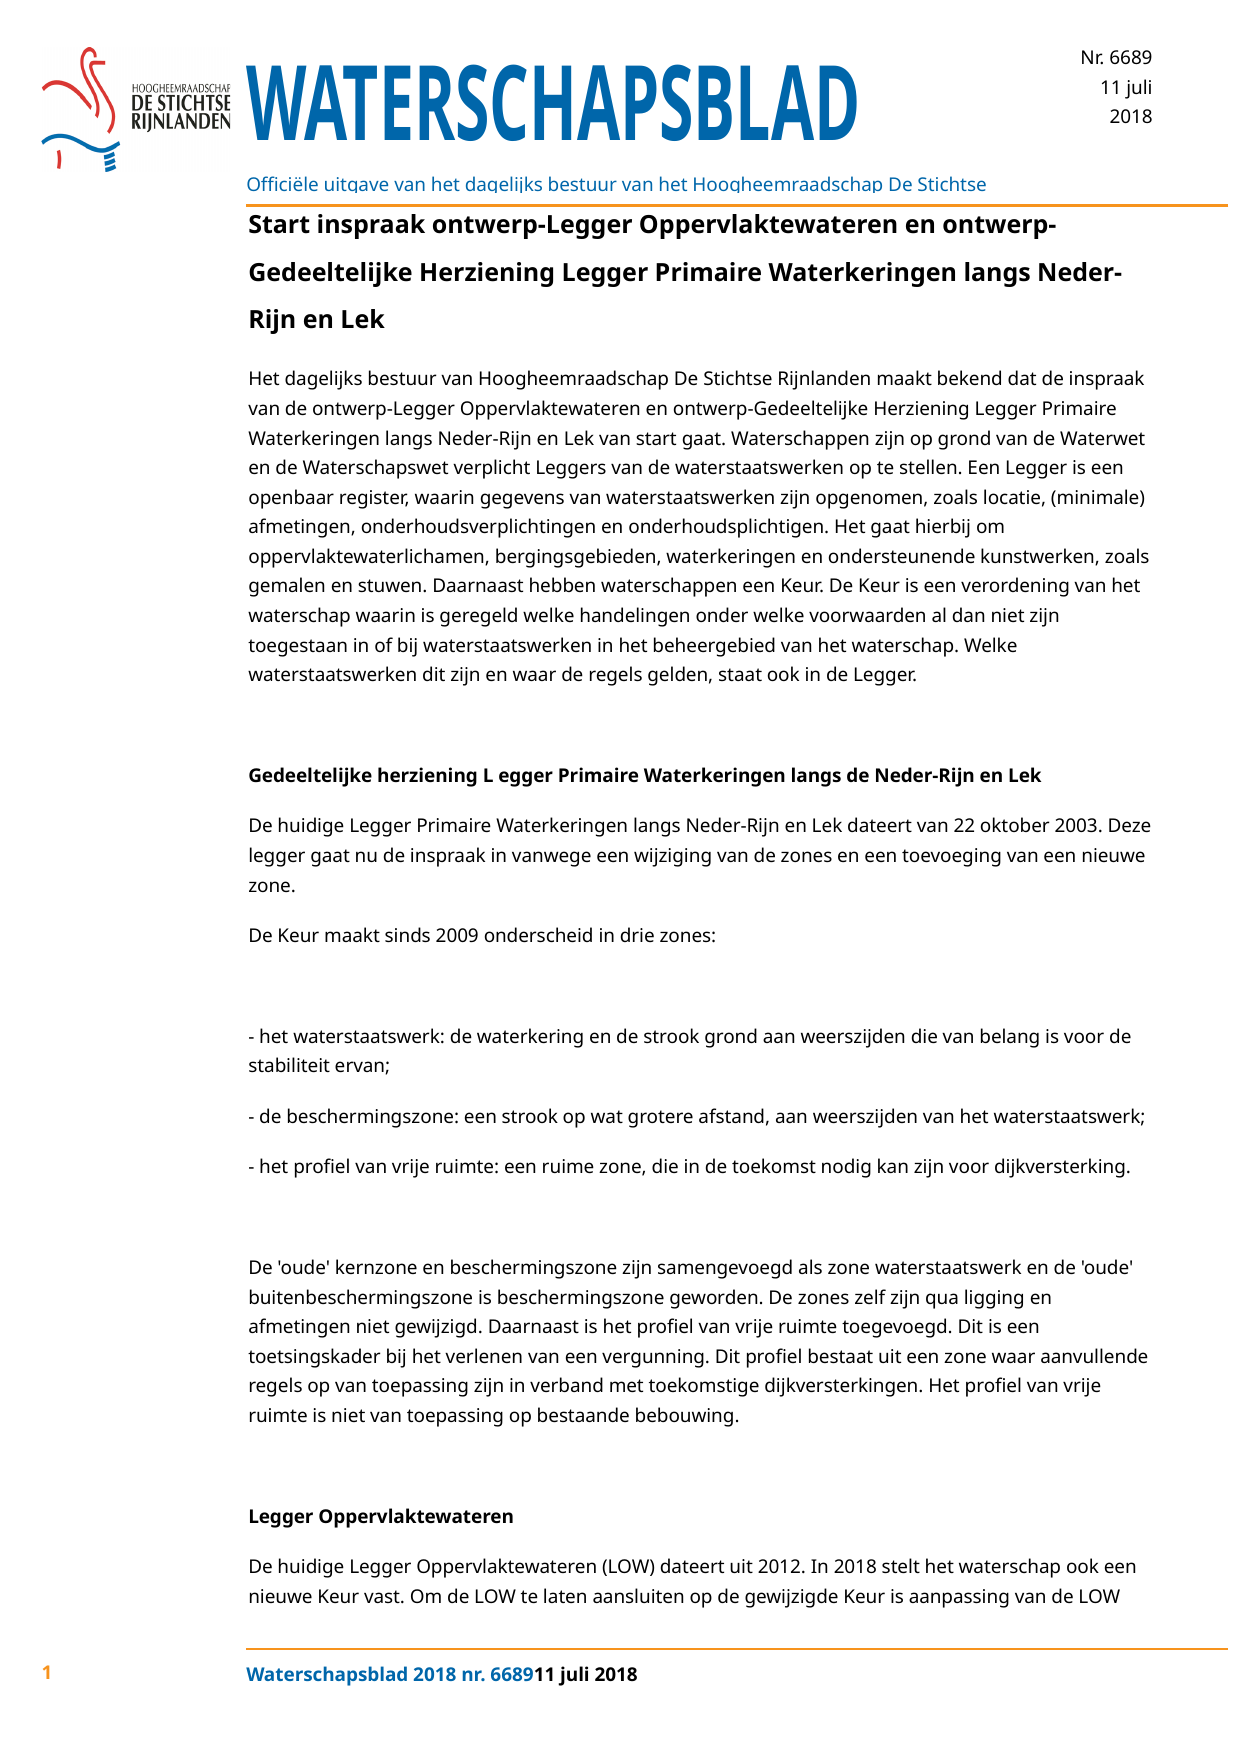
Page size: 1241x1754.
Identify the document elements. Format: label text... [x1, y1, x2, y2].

text Start inspraak ontwerp-Legger Oppervlaktewateren en ontwerp-Gedeeltelijke Herziening Legger Primaire Waterkeringen langs Neder-Rijn en Lek [248, 207, 1152, 336]
text - het waterstaatswerk: de waterkering en de strook grond aan weerszijden die van belang is voor de stabiliteit ervan; [248, 1023, 1152, 1078]
text Legger Oppervlaktewateren [248, 1503, 1152, 1529]
text De 'oude' kernzone en beschermingszone zijn samengevoegd als zone waterstaatswerk en de 'oude' buitenbeschermingszone is beschermingszone geworden. De zones zelf zijn qua ligging en afmetingen niet gewijzigd. Daarnaast is het profiel van vrije ruimte toegevoegd. Dit is een toetsingskader bij het verlenen van een vergunning. Dit profiel bestaat uit een zone waar aanvullende regels op van toepassing zijn in verband met toekomstige dijkversterkingen. Het profiel van vrije ruimte is niet van toepassing op bestaande bebouwing. [248, 1254, 1152, 1428]
text Gedeeltelijke herziening L egger Primaire Waterkeringen langs de Neder-Rijn en Lek [248, 762, 1152, 788]
picture [41, 47, 231, 172]
text - de beschermingszone: een strook op wat grotere afstand, aan weerszijden van het waterstaatswerk; [248, 1103, 1152, 1129]
text De huidige Legger Primaire Waterkeringen langs Neder-Rijn en Lek dateert van 22 oktober 2003. Deze legger gaat nu de inspraak in vanwege een wijziging van de zones en een toevoeging van een nieuwe zone. [248, 813, 1152, 897]
text - het profiel van vrije ruimte: een ruime zone, die in de toekomst nodig kan zijn voor dijkversterking. [248, 1153, 1152, 1179]
text De huidige Legger Oppervlaktewateren (LOW) dateert uit 2012. In 2018 stelt het waterschap ook een nieuwe Keur vast. Om de LOW te laten aansluiten op de gewijzigde Keur is aanpassing van de LOW [248, 1553, 1152, 1609]
text De Keur maakt sinds 2009 onderscheid in drie zones: [248, 922, 1152, 948]
text Het dagelijks bestuur van Hoogheemraadschap De Stichtse Rijnlanden maakt bekend dat de inspraak van de ontwerp-Legger Oppervlaktewateren en ontwerp-Gedeeltelijke Herziening Legger Primaire Waterkeringen langs Neder-Rijn en Lek van start gaat. Waterschappen zijn op grond van de Waterwet en de Waterschapswet verplicht Leggers van de waterstaatswerken op te stellen. Een Legger is een openbaar register, waarin gegevens van waterstaatswerken zijn opgenomen, zoals locatie, (minimale) afmetingen, onderhoudsverplichtingen en onderhoudsplichtigen. Het gaat hierbij om oppervlaktewaterlichamen, bergingsgebieden, waterkeringen en ondersteunende kunstwerken, zoals gemalen en stuwen. Daarnaast hebben waterschappen een Keur. De Keur is een verordening van het waterschap waarin is geregeld welke handelingen onder welke voorwaarden al dan niet zijn toegestaan in of bij waterstaatswerken in het beheergebied van het waterschap. Welke waterstaatswerken dit zijn en waar de regels gelden, staat ook in de Legger. [248, 366, 1152, 687]
